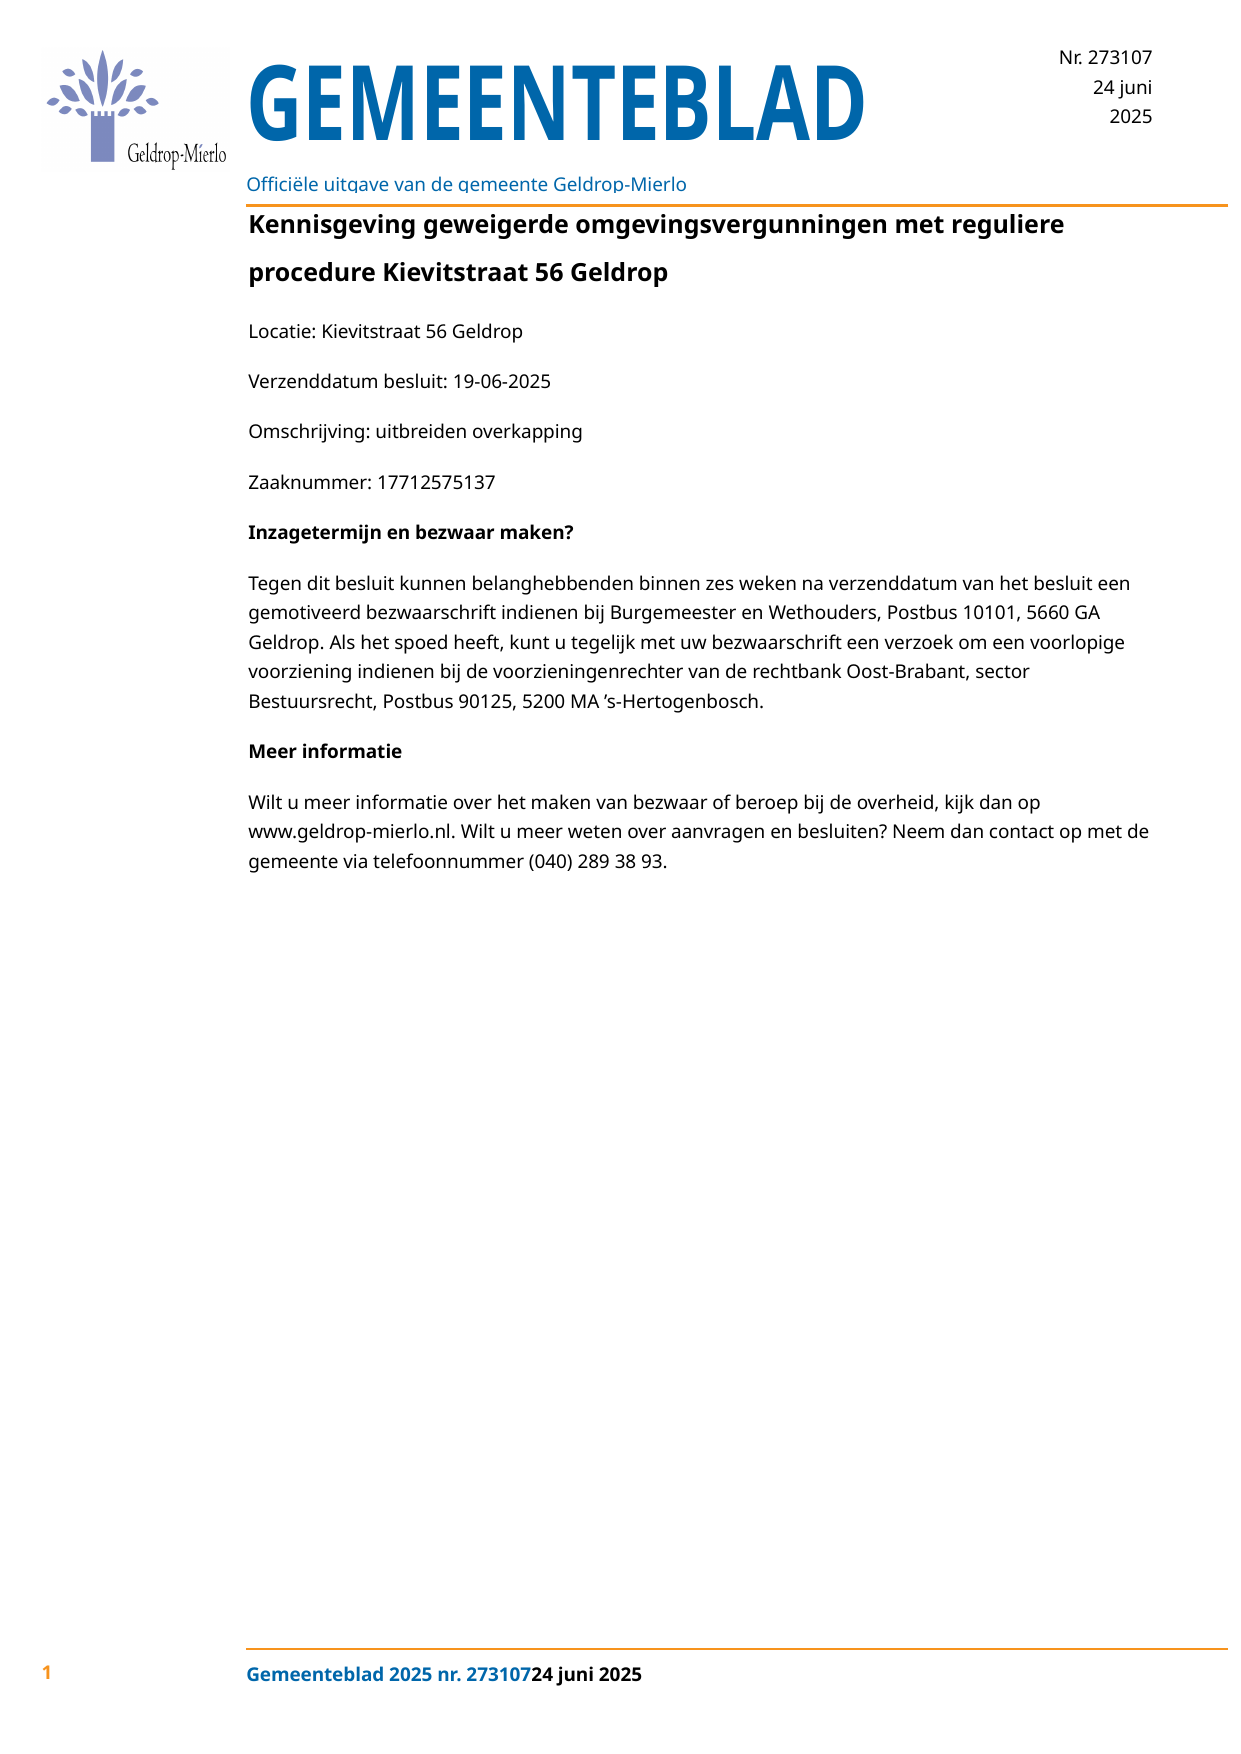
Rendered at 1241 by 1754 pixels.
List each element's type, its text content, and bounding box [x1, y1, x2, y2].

text Locatie: Kievitstraat 56 Geldrop [248, 318, 1152, 344]
text Kennisgeving geweigerde omgevingsvergunningen met reguliere procedure Kievitstraat 56 Geldrop [248, 207, 1152, 288]
text Wilt u meer informatie over het maken van bezwaar of beroep bij de overheid, kijk dan op www.geldrop-mierlo.nl. Wilt u meer weten over aanvragen en besluiten? Neem dan contact op met de gemeente via telefoonnummer (040) 289 38 93. [248, 789, 1152, 874]
picture [41, 47, 231, 172]
text Tegen dit besluit kunnen belanghebbenden binnen zes weken na verzenddatum van het besluit een gemotiveerd bezwaarschrift indienen bij Burgemeester en Wethouders, Postbus 10101, 5660 GA Geldrop. Als het spoed heeft, kunt u tegelijk met uw bezwaarschrift een verzoek om een voorlopige voorziening indienen bij de voorzieningenrechter van de rechtbank Oost-Brabant, sector Bestuursrecht, Postbus 90125, 5200 MA ’s-Hertogenbosch. [248, 570, 1152, 714]
text Zaaknummer: 17712575137 [248, 469, 1152, 495]
text Meer informatie [248, 739, 1152, 764]
text Inzagetermijn en bezwaar maken? [248, 519, 1152, 545]
text Verzenddatum besluit: 19-06-2025 [248, 368, 1152, 394]
text Omschrijving: uitbreiden overkapping [248, 419, 1152, 444]
